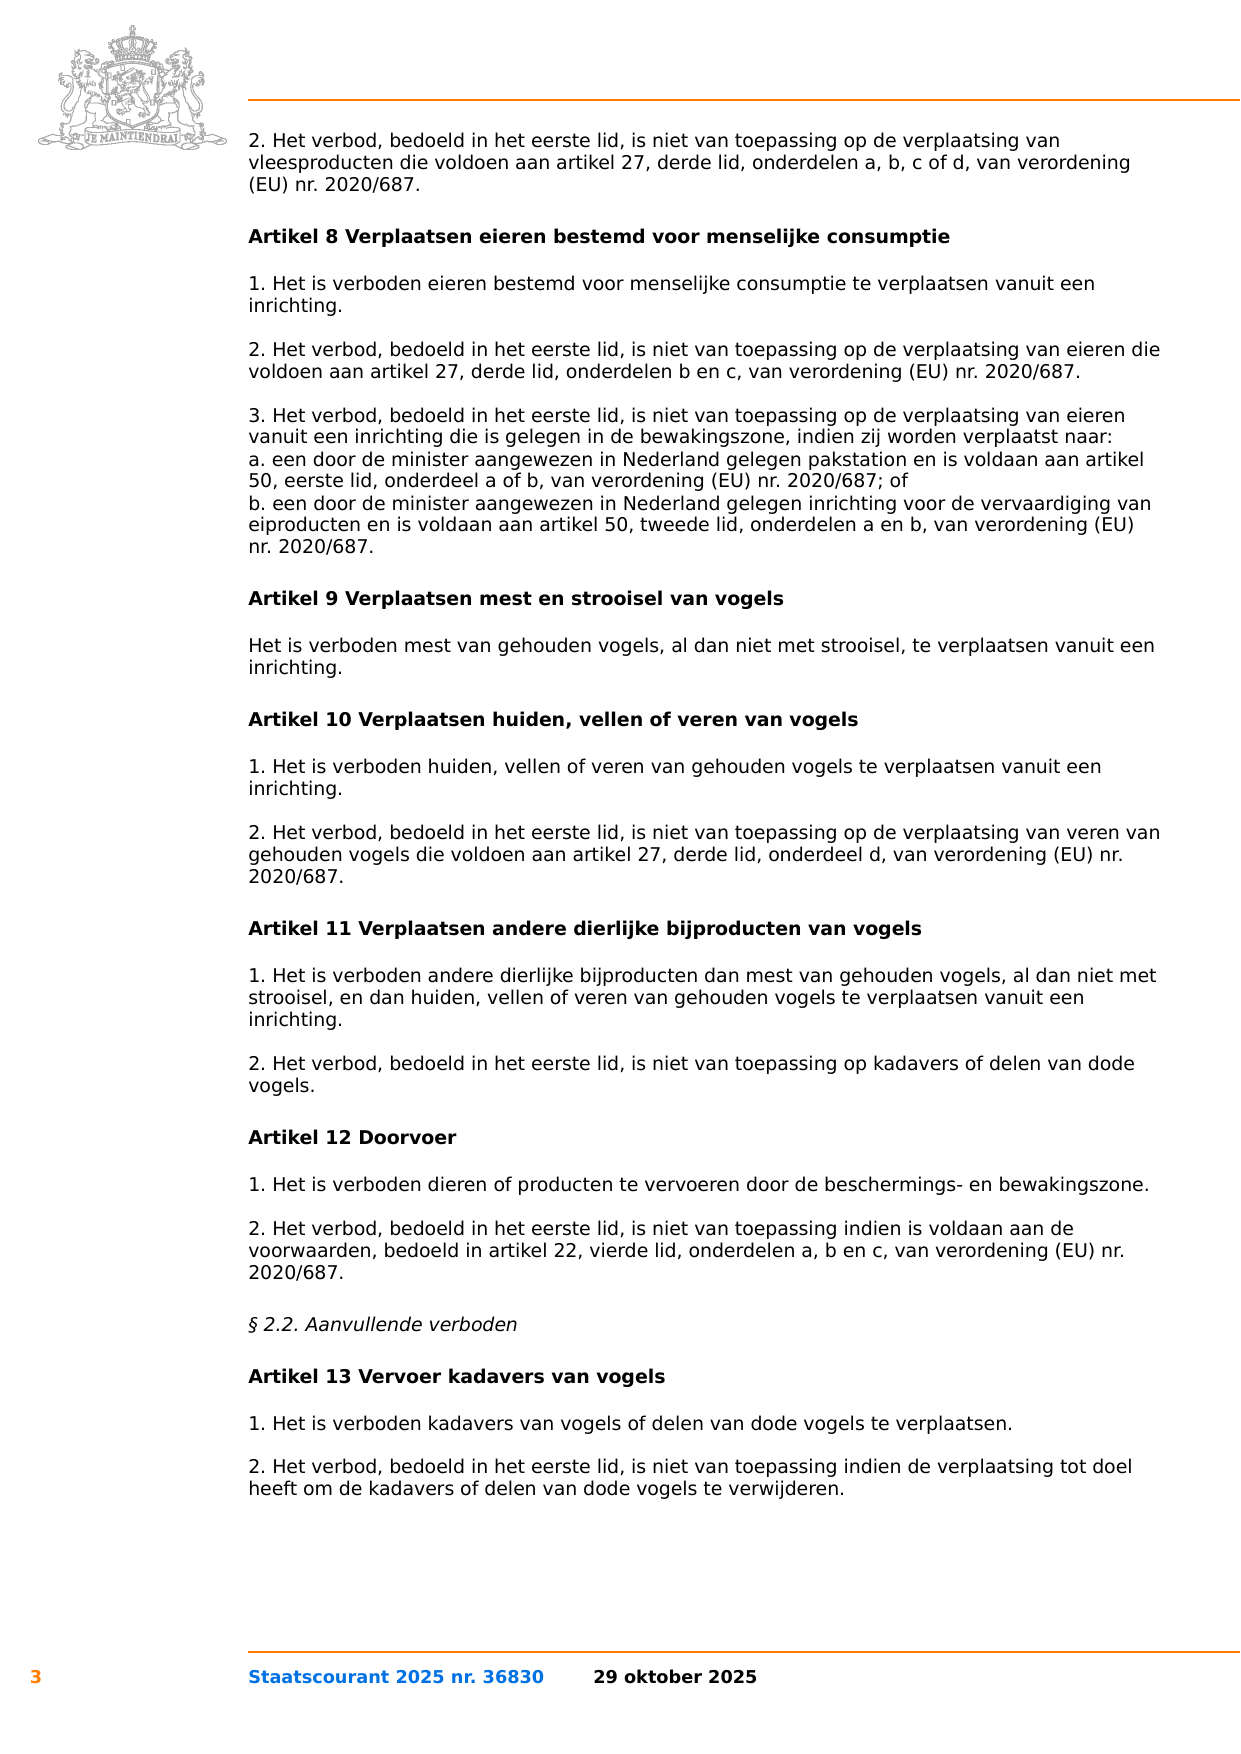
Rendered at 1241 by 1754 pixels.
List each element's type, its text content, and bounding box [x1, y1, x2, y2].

text 3. Het verbod, bedoeld in het eerste lid, is niet van toepassing op de verplaatsing van eieren vanuit een inrichting die is gelegen in de bewakingszone, indien zij worden verplaatst naar: [248, 404, 1163, 448]
text 1. Het is verboden kadavers van vogels of delen van dode vogels te verplaatsen. [248, 1412, 1163, 1434]
subtitle Artikel 12 Doorvoer [248, 1127, 1163, 1149]
subtitle Artikel 10 Verplaatsen huiden, vellen of veren van vogels [248, 709, 1163, 731]
text 1. Het is verboden dieren of producten te vervoeren door de beschermings- en bewakingszone. [248, 1174, 1163, 1196]
text b. een door de minister aangewezen in Nederland gelegen inrichting voor de vervaardiging van eiproducten en is voldaan aan artikel 50, tweede lid, onderdelen a en b, van verordening (EU) nr. 2020/687. [248, 492, 1163, 558]
text 2. Het verbod, bedoeld in het eerste lid, is niet van toepassing op de verplaatsing van vleesproducten die voldoen aan artikel 27, derde lid, onderdelen a, b, c of d, van verordening (EU) nr. 2020/687. [248, 130, 1163, 196]
subtitle Artikel 13 Vervoer kadavers van vogels [248, 1366, 1163, 1387]
text 2. Het verbod, bedoeld in het eerste lid, is niet van toepassing indien de verplaatsing tot doel heeft om de kadavers of delen van dode vogels te verwijderen. [248, 1456, 1163, 1500]
text Het is verboden mest van gehouden vogels, al dan niet met strooisel, te verplaatsen vanuit een inrichting. [248, 635, 1163, 679]
text 2. Het verbod, bedoeld in het eerste lid, is niet van toepassing op kadavers of delen van dode vogels. [248, 1053, 1163, 1097]
text 2. Het verbod, bedoeld in het eerste lid, is niet van toepassing op de verplaatsing van eieren die voldoen aan artikel 27, derde lid, onderdelen b en c, van verordening (EU) nr. 2020/687. [248, 339, 1163, 383]
subtitle § 2.2. Aanvullende verboden [248, 1313, 1163, 1336]
text 2. Het verbod, bedoeld in het eerste lid, is niet van toepassing indien is voldaan aan de voorwaarden, bedoeld in artikel 22, vierde lid, onderdelen a, b en c, van verordening (EU) nr. 2020/687. [248, 1218, 1163, 1283]
picture [38, 25, 227, 150]
subtitle Artikel 8 Verplaatsen eieren bestemd voor menselijke consumptie [248, 226, 1163, 248]
text 1. Het is verboden andere dierlijke bijproducten dan mest van gehouden vogels, al dan niet met strooisel, en dan huiden, vellen of veren van gehouden vogels te verplaatsen vanuit een inrichting. [248, 965, 1163, 1031]
text 2. Het verbod, bedoeld in het eerste lid, is niet van toepassing op de verplaatsing van veren van gehouden vogels die voldoen aan artikel 27, derde lid, onderdeel d, van verordening (EU) nr. 2020/687. [248, 822, 1163, 888]
subtitle Artikel 9 Verplaatsen mest en strooisel van vogels [248, 588, 1163, 610]
text a. een door de minister aangewezen in Nederland gelegen pakstation en is voldaan aan artikel 50, eerste lid, onderdeel a of b, van verordening (EU) nr. 2020/687; of [248, 448, 1163, 492]
subtitle Artikel 11 Verplaatsen andere dierlijke bijproducten van vogels [248, 918, 1163, 940]
text 1. Het is verboden eieren bestemd voor menselijke consumptie te verplaatsen vanuit een inrichting. [248, 273, 1163, 317]
text 1. Het is verboden huiden, vellen of veren van gehouden vogels te verplaatsen vanuit een inrichting. [248, 756, 1163, 800]
